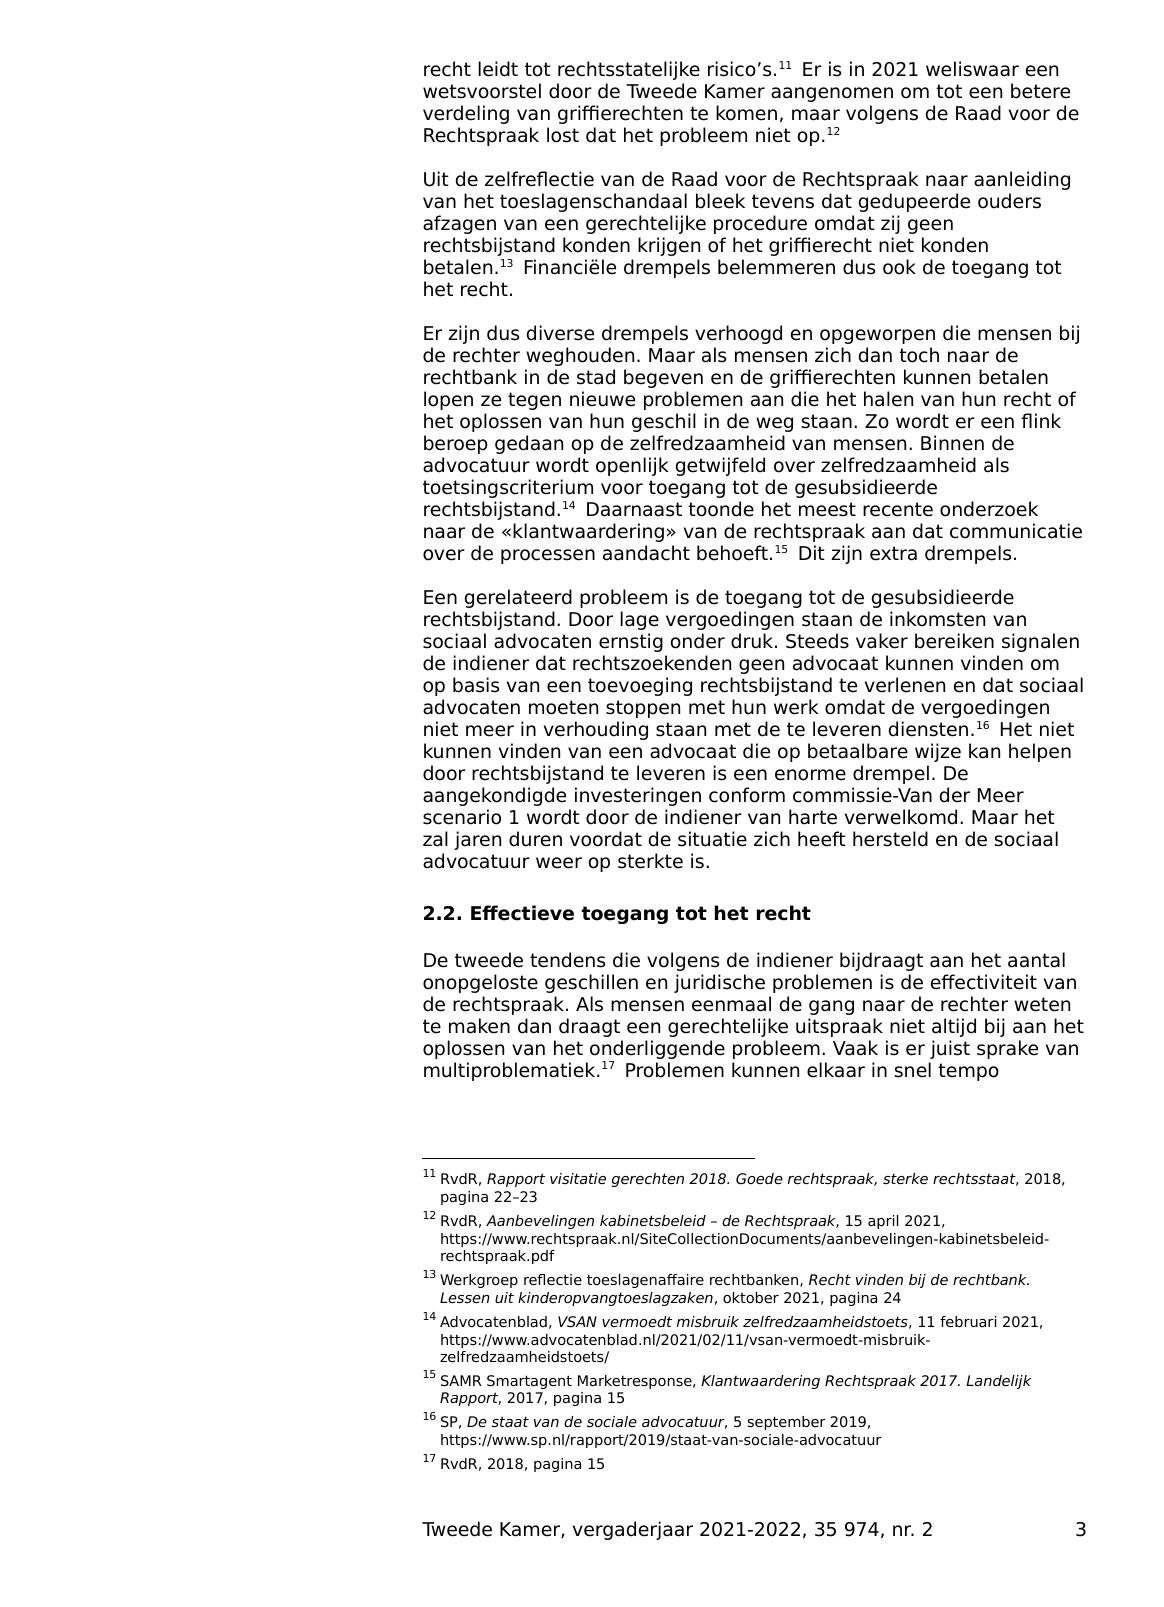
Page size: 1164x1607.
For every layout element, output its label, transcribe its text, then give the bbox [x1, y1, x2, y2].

text Er zijn dus diverse drempels verhoogd en opgeworpen die mensen bij de rechter weghouden. Maar als mensen zich dan toch naar de rechtbank in de stad begeven en de griffierechten kunnen betalen lopen ze tegen nieuwe problemen aan die het halen van hun recht of het oplossen van hun geschil in de weg staan. Zo wordt er een flink beroep gedaan op de zelfredzaamheid van mensen. Binnen de advocatuur wordt openlijk getwijfeld over zelfredzaamheid als toetsingscriterium voor toegang tot de gesubsidieerde rechtsbijstand. Daarnaast toonde het meest recente onderzoek naar de «klantwaardering» van de rechtspraak aan dat communicatie over de processen aandacht behoeft. Dit zijn extra drempels. [422, 323, 1087, 565]
text Werkgroep reflectie toeslagenaffaire rechtbanken, Recht vinden bij de rechtbank. Lessen uit kinderopvangtoeslagzaken, oktober 2021, pagina 24 [422, 1268, 1087, 1307]
subtitle 2.2. Effectieve toegang tot het recht [422, 903, 1087, 925]
text De tweede tendens die volgens de indiener bijdraagt aan het aantal onopgeloste geschillen en juridische problemen is de effectiviteit van de rechtspraak. Als mensen eenmaal de gang naar de rechter weten te maken dan draagt een gerechtelijke uitspraak niet altijd bij aan het oplossen van het onderliggende probleem. Vaak is er juist sprake van multiproblematiek. Problemen kunnen elkaar in snel tempo [422, 950, 1087, 1082]
text RvdR, 2018, pagina 15 [422, 1452, 1087, 1474]
text recht leidt tot rechtsstatelijke risico’s. Er is in 2021 weliswaar een wetsvoorstel door de Tweede Kamer aangenomen om tot een betere verdeling van griffierechten te komen, maar volgens de Raad voor de Rechtspraak lost dat het probleem niet op. [422, 59, 1087, 147]
text Uit de zelfreflectie van de Raad voor de Rechtspraak naar aanleiding van het toeslagenschandaal bleek tevens dat gedupeerde ouders afzagen van een gerechtelijke procedure omdat zij geen rechtsbijstand konden krijgen of het griffierecht niet konden betalen. Financiële drempels belemmeren dus ook de toegang tot het recht. [422, 169, 1087, 301]
text Een gerelateerd probleem is de toegang tot de gesubsidieerde rechtsbijstand. Door lage vergoedingen staan de inkomsten van sociaal advocaten ernstig onder druk. Steeds vaker bereiken signalen de indiener dat rechtszoekenden geen advocaat kunnen vinden om op basis van een toevoeging rechtsbijstand te verlenen en dat sociaal advocaten moeten stoppen met hun werk omdat de vergoedingen niet meer in verhouding staan met de te leveren diensten. Het niet kunnen vinden van een advocaat die op betaalbare wijze kan helpen door rechtsbijstand te leveren is een enorme drempel. De aangekondigde investeringen conform commissie-Van der Meer scenario 1 wordt door de indiener van harte verwelkomd. Maar het zal jaren duren voordat de situatie zich heeft hersteld en de sociaal advocatuur weer op sterkte is. [422, 587, 1087, 873]
text RvdR, Rapport visitatie gerechten 2018. Goede rechtspraak, sterke rechtsstaat, 2018, pagina 22–23 [422, 1167, 1087, 1206]
text RvdR, Aanbevelingen kabinetsbeleid – de Rechtspraak, 15 april 2021, https://www.rechtspraak.nl/SiteCollectionDocuments/aanbevelingen-kabinetsbeleid-rechtspraak.pdf [422, 1209, 1087, 1265]
text Advocatenblad, VSAN vermoedt misbruik zelfredzaamheidstoets, 11 februari 2021, https://www.advocatenblad.nl/2021/02/11/vsan-vermoedt-misbruik-zelfredzaamheidstoets/ [422, 1310, 1087, 1366]
text SAMR Smartagent Marketresponse, Klantwaardering Rechtspraak 2017. Landelijk Rapport, 2017, pagina 15 [422, 1368, 1087, 1407]
text SP, De staat van de sociale advocatuur, 5 september 2019, https://www.sp.nl/rapport/2019/staat-van-sociale-advocatuur [422, 1410, 1087, 1449]
